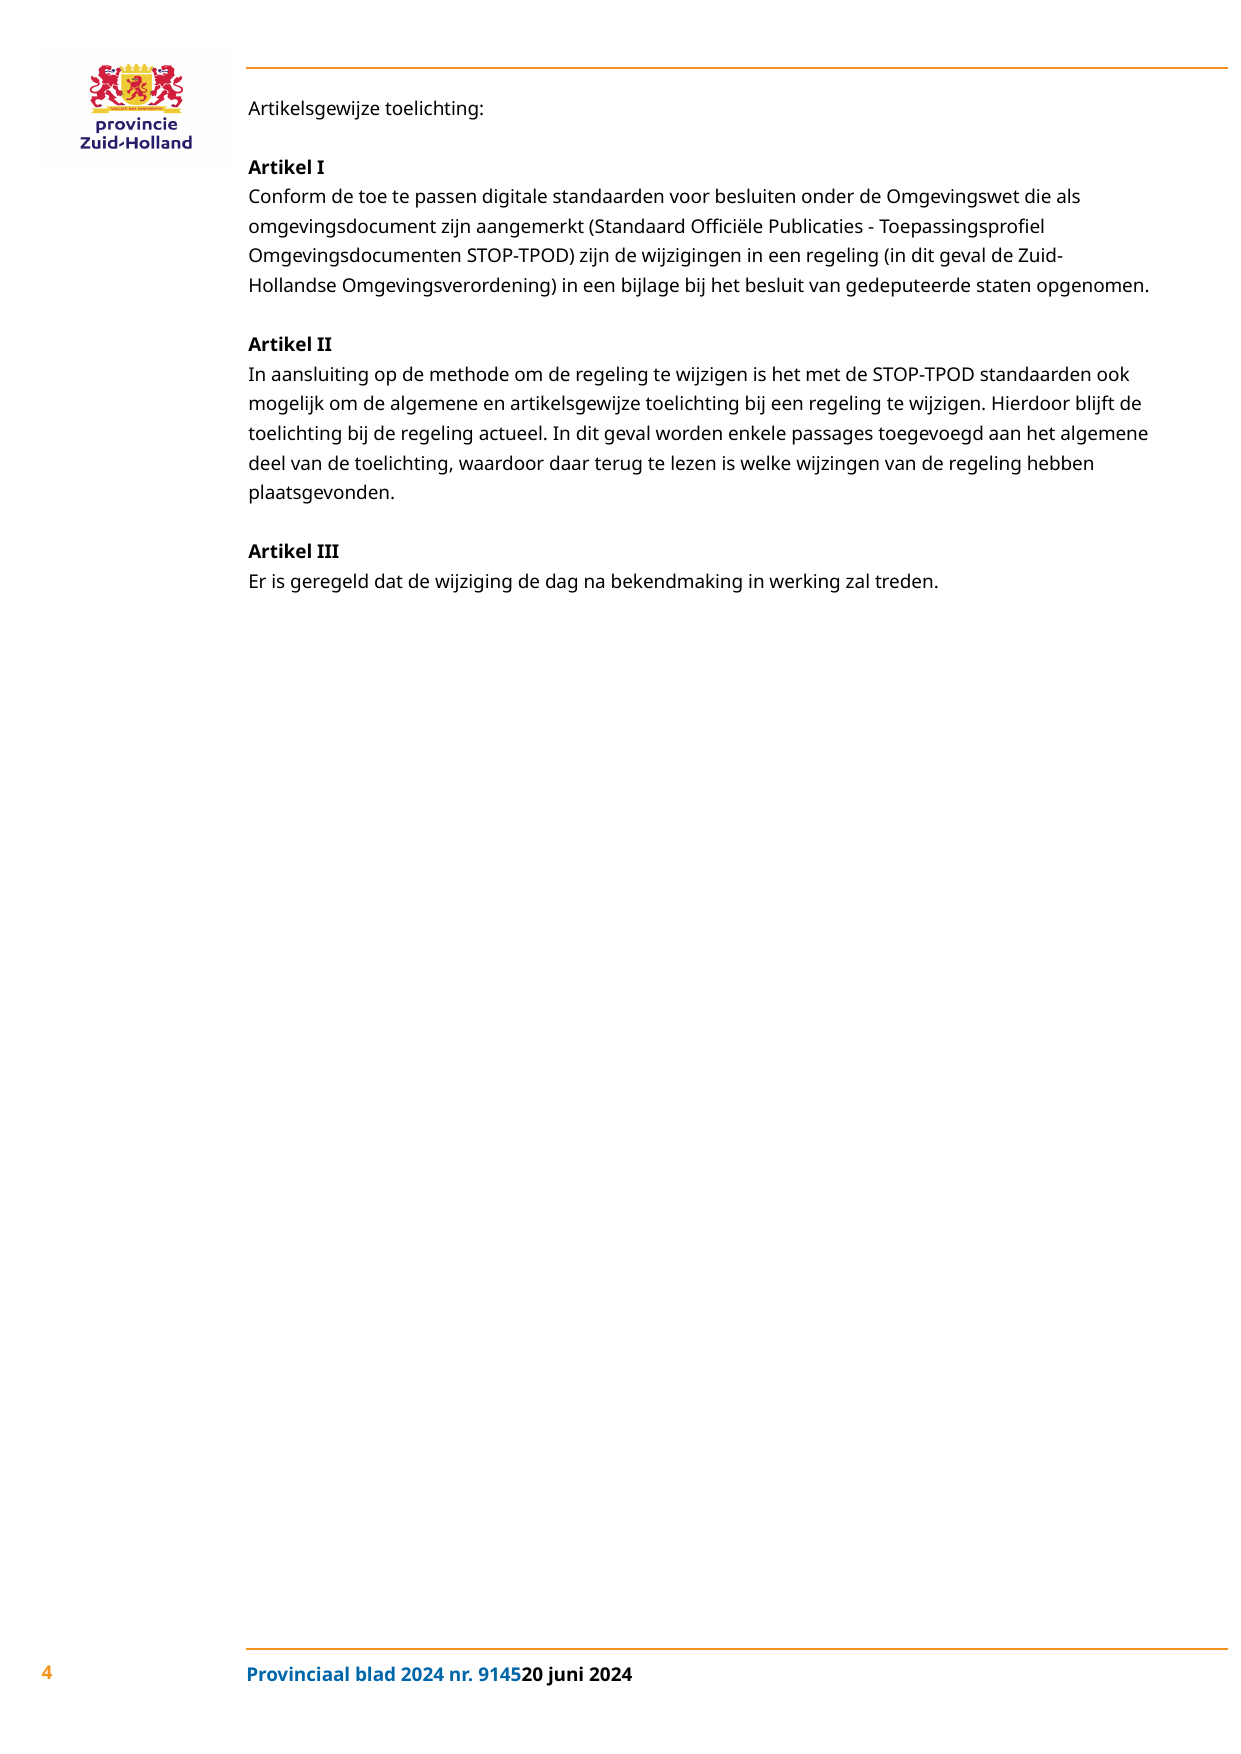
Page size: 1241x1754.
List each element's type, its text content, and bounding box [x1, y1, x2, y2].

text Artikelsgewijze toelichting: [248, 95, 1152, 121]
text Artikel III [248, 538, 1152, 564]
text Er is geregeld dat de wijziging de dag na bekendmaking in werking zal treden. [248, 568, 1152, 594]
text Conform de toe te passen digitale standaarden voor besluiten onder de Omgevingswet die als omgevingsdocument zijn aangemerkt (Standaard Officiële Publicaties - Toepassingsprofiel Omgevingsdocumenten STOP-TPOD) zijn de wijzigingen in een regeling (in dit geval de Zuid-Hollandse Omgevingsverordening) in een bijlage bij het besluit van gedeputeerde staten opgenomen. [248, 183, 1152, 298]
text Artikel II [248, 331, 1152, 357]
text Artikel I [248, 154, 1152, 180]
text In aansluiting op de methode om de regeling te wijzigen is het met de STOP-TPOD standaarden ook mogelijk om de algemene en artikelsgewijze toelichting bij een regeling te wijzigen. Hierdoor blijft de toelichting bij de regeling actueel. In dit geval worden enkele passages toegevoegd aan het algemene deel van de toelichting, waardoor daar terug te lezen is welke wijzingen van de regeling hebben plaatsgevonden. [248, 361, 1152, 505]
picture [41, 47, 231, 172]
